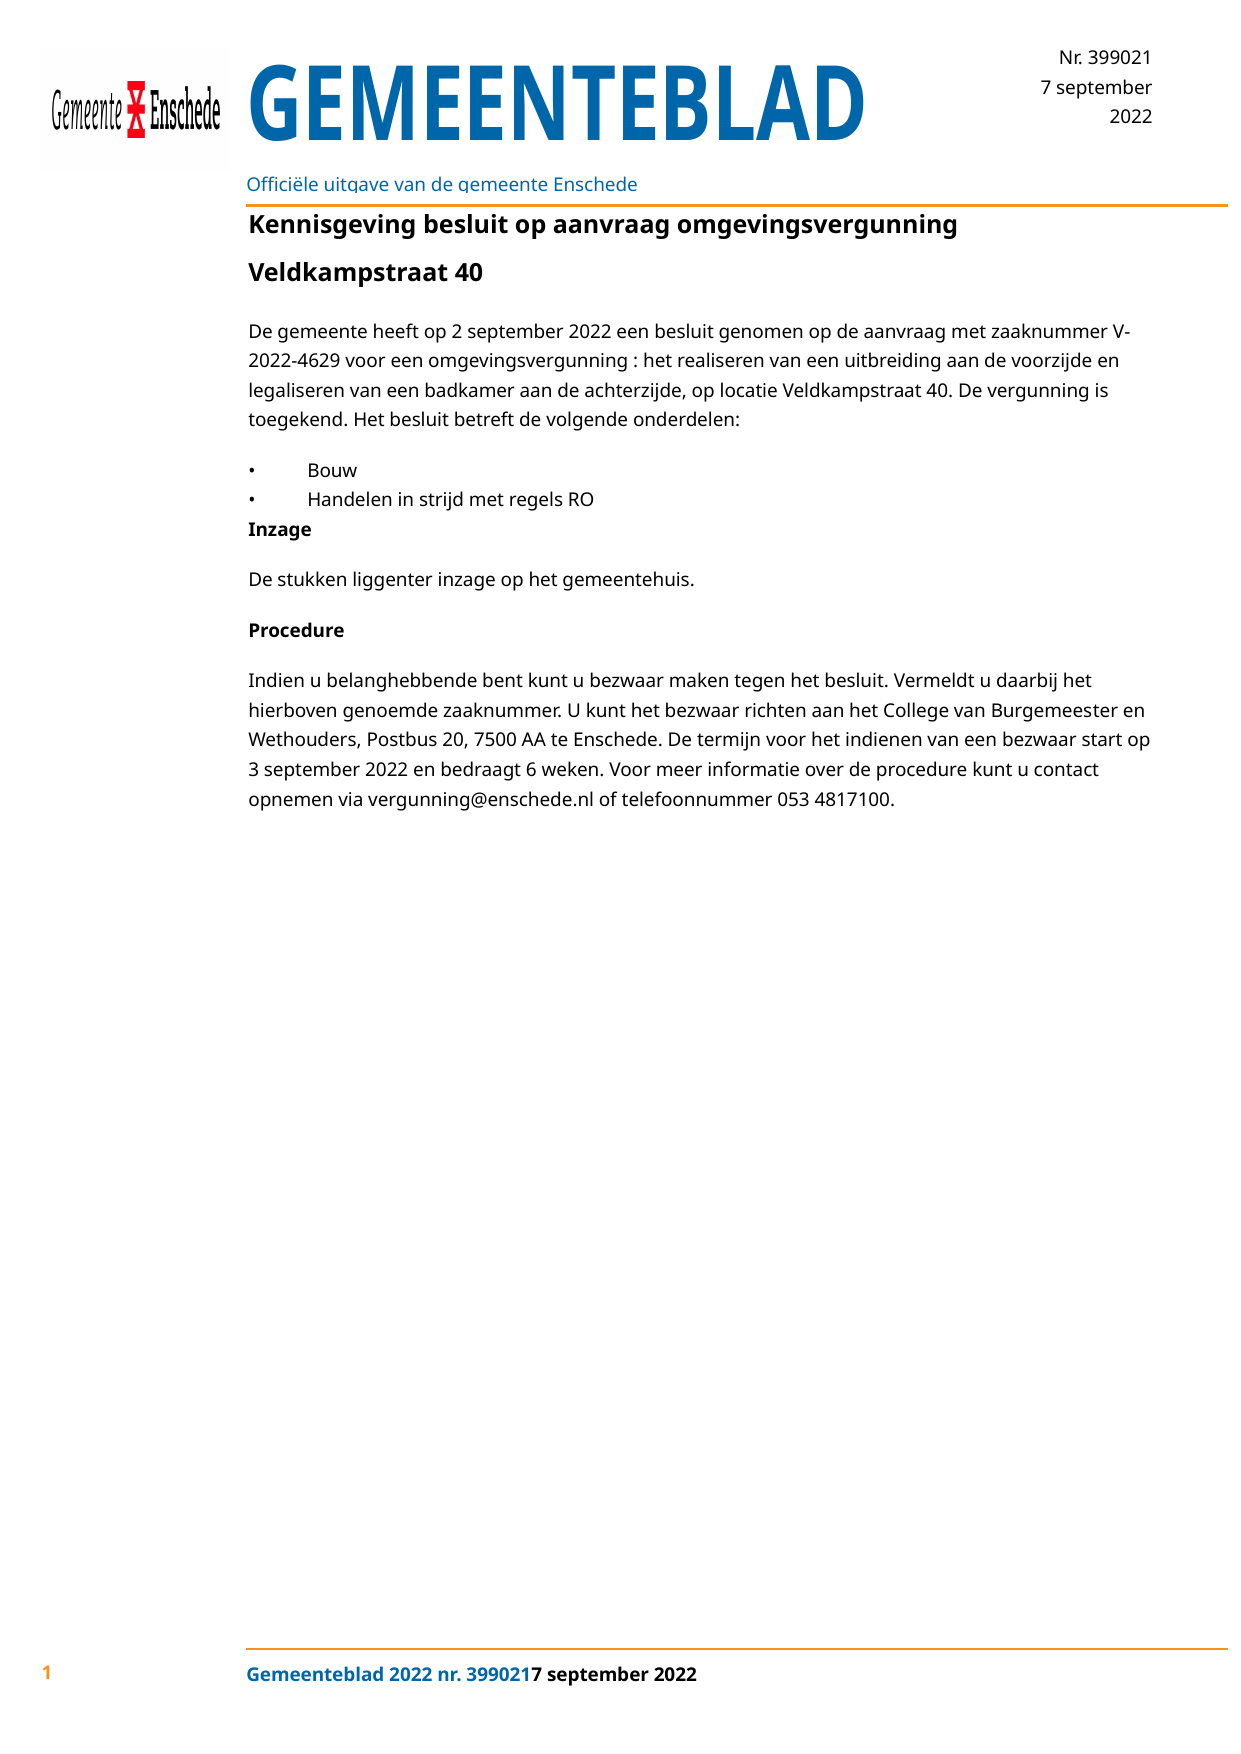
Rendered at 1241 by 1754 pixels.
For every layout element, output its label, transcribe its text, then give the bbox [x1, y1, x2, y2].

list Bouw [248, 457, 1152, 483]
text Indien u belanghebbende bent kunt u bezwaar maken tegen het besluit. Vermeldt u daarbij het hierboven genoemde zaaknummer. U kunt het bezwaar richten aan het College van Burgemees­ter en Wethouders, Postbus 20, 7500 AA te Enschede. De termijn voor het indienen van een bezwaar start op 3 september 2022 en bedraagt 6 weken. Voor meer informatie over de procedure kunt u contact opnemen via vergunning@enschede.nl of telefoonnummer 053 4817100. [248, 667, 1152, 812]
text De gemeente heeft op 2 september 2022 een besluit genomen op de aanvraag met zaaknummer V-2022-4629 voor een omgevingsvergunning : het realiseren van een uitbreiding aan de voorzijde en legaliseren van een badkamer aan de achterzijde, op locatie Veldkampstraat 40. De vergunning is toegekend. Het besluit betreft de volgende onderdelen: [248, 318, 1152, 432]
text De stukken liggenter inzage op het gemeentehuis. [248, 567, 1152, 592]
list Handelen in strijd met regels RO [248, 487, 1152, 512]
text Procedure [248, 617, 1152, 643]
picture [41, 47, 231, 172]
text Kennisgeving besluit op aanvraag omgevingsvergunning Veldkampstraat 40 [248, 207, 1152, 288]
text Inzage [248, 516, 1152, 542]
